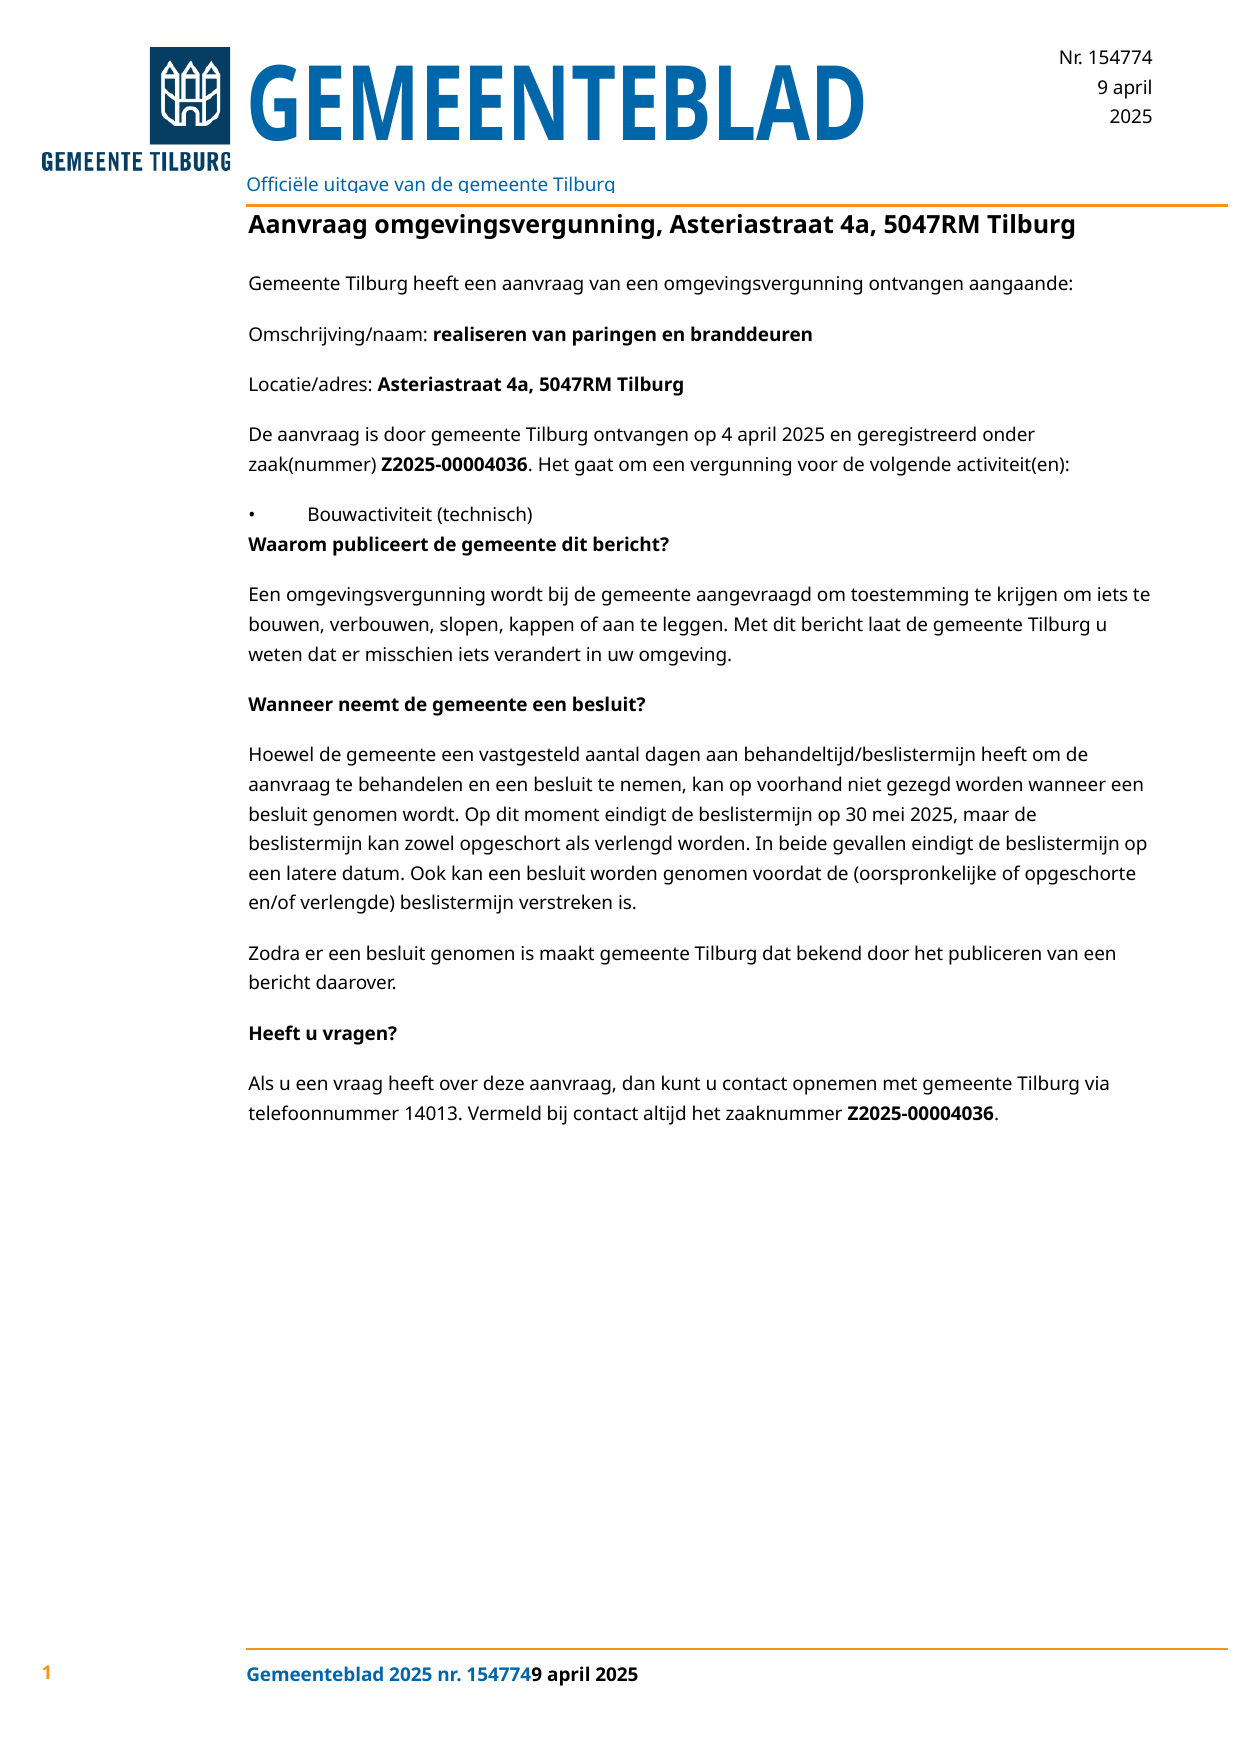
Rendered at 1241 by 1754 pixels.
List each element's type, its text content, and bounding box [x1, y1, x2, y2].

text Wanneer neemt de gemeente een besluit? [248, 691, 1152, 717]
text Gemeente Tilburg heeft een aanvraag van een omgevingsvergunning ontvangen aangaande: [248, 270, 1152, 296]
text Aanvraag omgevingsvergunning, Asteriastraat 4a, 5047RM Tilburg [248, 207, 1152, 241]
text Waarom publiceert de gemeente dit bericht? [248, 531, 1152, 557]
text Omschrijving/naam: realiseren van paringen en branddeuren [248, 321, 1152, 346]
text Zodra er een besluit genomen is maakt gemeente Tilburg dat bekend door het publiceren van een bericht daarover. [248, 940, 1152, 995]
text De aanvraag is door gemeente Tilburg ontvangen op 4 april 2025 en geregistreerd onder zaak(nummer) Z2025-00004036. Het gaat om een vergunning voor de volgende activiteit(en): [248, 422, 1152, 477]
text Locatie/adres: Asteriastraat 4a, 5047RM Tilburg [248, 371, 1152, 397]
picture [41, 47, 231, 172]
text Een omgevingsvergunning wordt bij de gemeente aangevraagd om toestemming te krijgen om iets te bouwen, verbouwen, slopen, kappen of aan te leggen. Met dit bericht laat de gemeente Tilburg u weten dat er misschien iets verandert in uw omgeving. [248, 582, 1152, 666]
text Heeft u vragen? [248, 1020, 1152, 1046]
list Bouwactiviteit (technisch) [248, 502, 1152, 527]
text Als u een vraag heeft over deze aanvraag, dan kunt u contact opnemen met gemeente Tilburg via telefoonnummer 14013. Vermeld bij contact altijd het zaaknummer Z2025-00004036. [248, 1070, 1152, 1126]
text Hoewel de gemeente een vastgesteld aantal dagen aan behandeltijd/beslistermijn heeft om de aanvraag te behandelen en een besluit te nemen, kan op voorhand niet gezegd worden wanneer een besluit genomen wordt. Op dit moment eindigt de beslistermijn op 30 mei 2025, maar de beslistermijn kan zowel opgeschort als verlengd worden. In beide gevallen eindigt de beslistermijn op een latere datum. Ook kan een besluit worden genomen voordat de (oorspronkelijke of opgeschorte en/of verlengde) beslistermijn verstreken is. [248, 742, 1152, 915]
